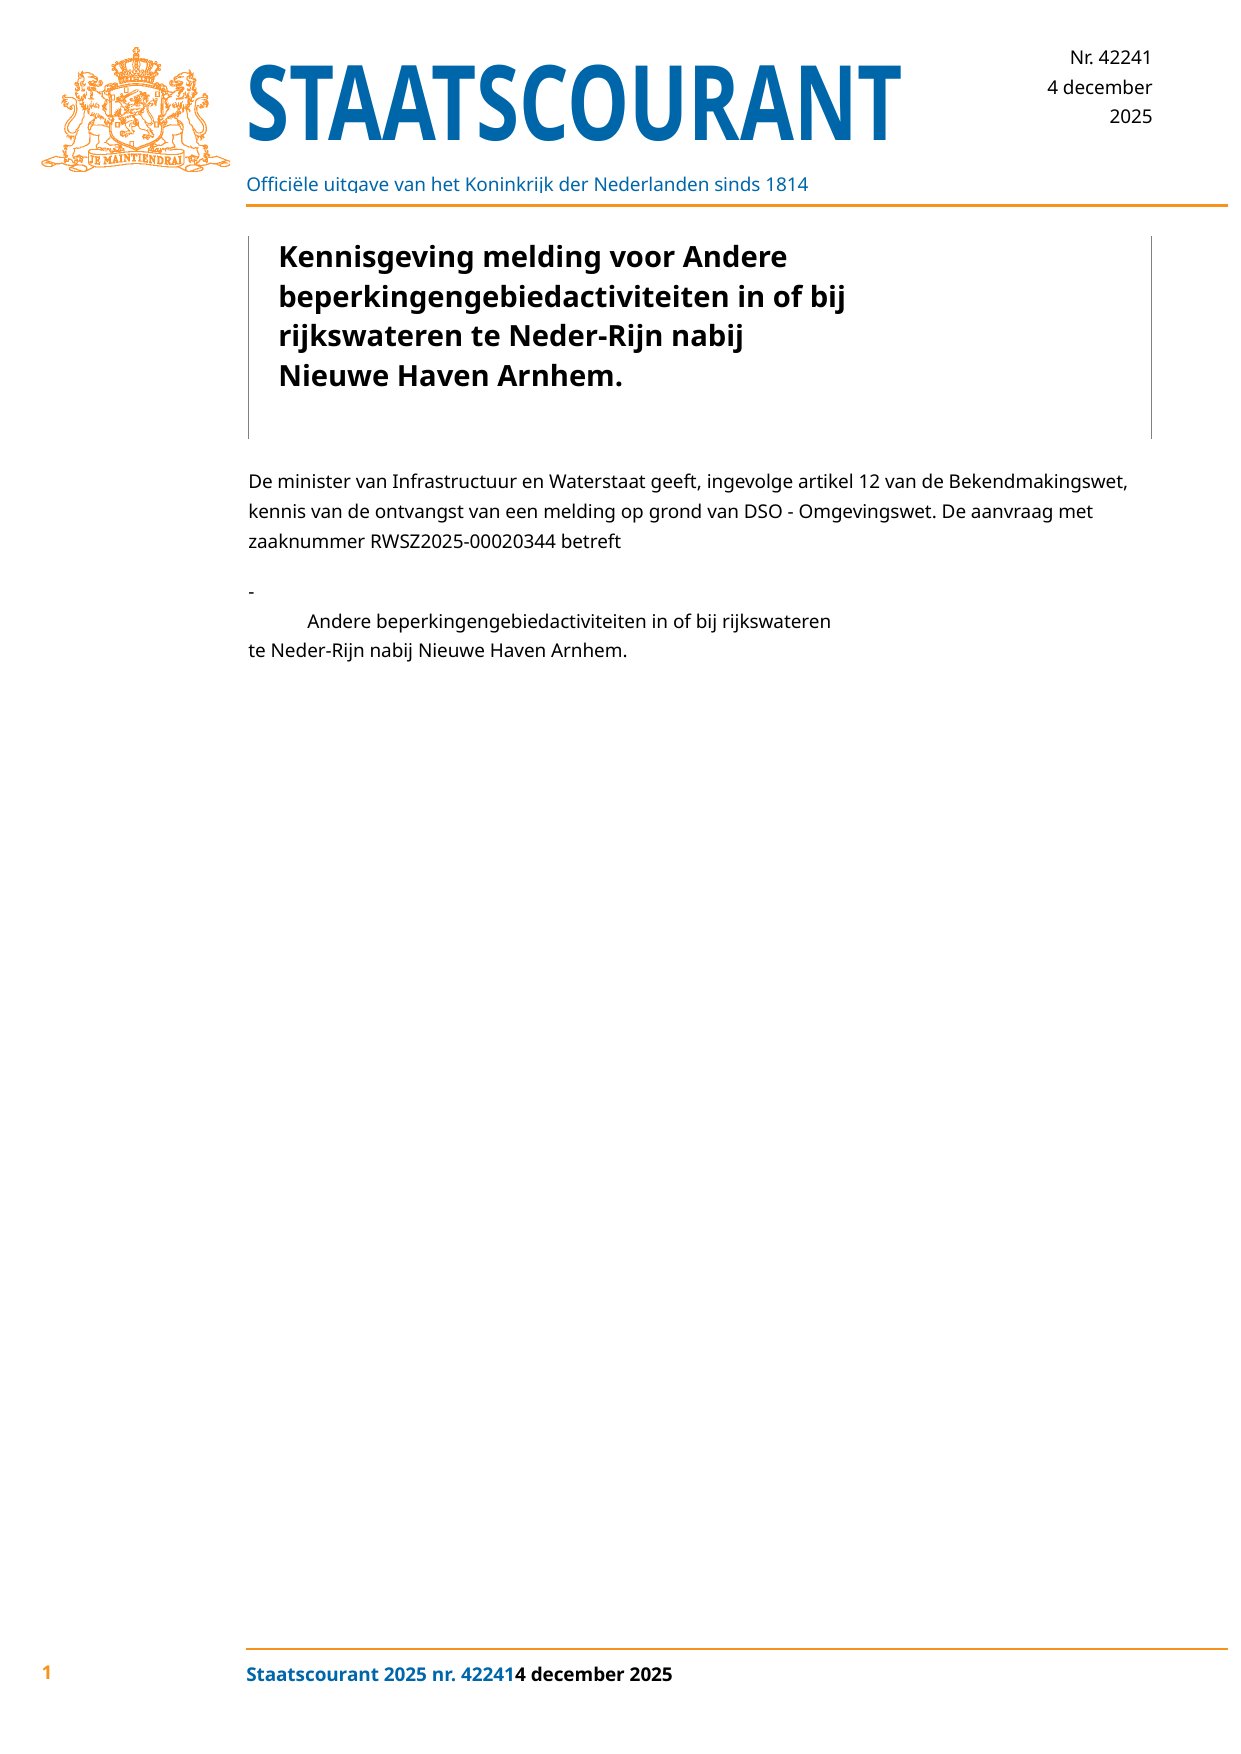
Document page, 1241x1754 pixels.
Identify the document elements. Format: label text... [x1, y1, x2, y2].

picture [41, 47, 231, 172]
text te Neder-Rijn nabij Nieuwe Haven Arnhem. [248, 637, 1152, 663]
table_header [850, 236, 912, 413]
table_header Kennisgeving melding voor Andere beperkingengebiedactiviteiten in of bij rijkswateren te Neder-Rijn nabij Nieuwe Haven Arnhem. [249, 236, 850, 439]
text De minister van Infrastructuur en Waterstaat geeft, ingevolge artikel 12 van de Bekendmakingswet, kennis van de ontvangst van een melding op grond van DSO - Omgevingswet. De aanvraag met zaaknummer RWSZ2025-00020344 betreft [248, 469, 1152, 553]
table_header [1090, 236, 1151, 413]
table_header [850, 414, 1151, 439]
picture [912, 236, 1090, 414]
list Andere beperkingengebiedactiviteiten in of bij rijkswateren [248, 608, 1152, 633]
